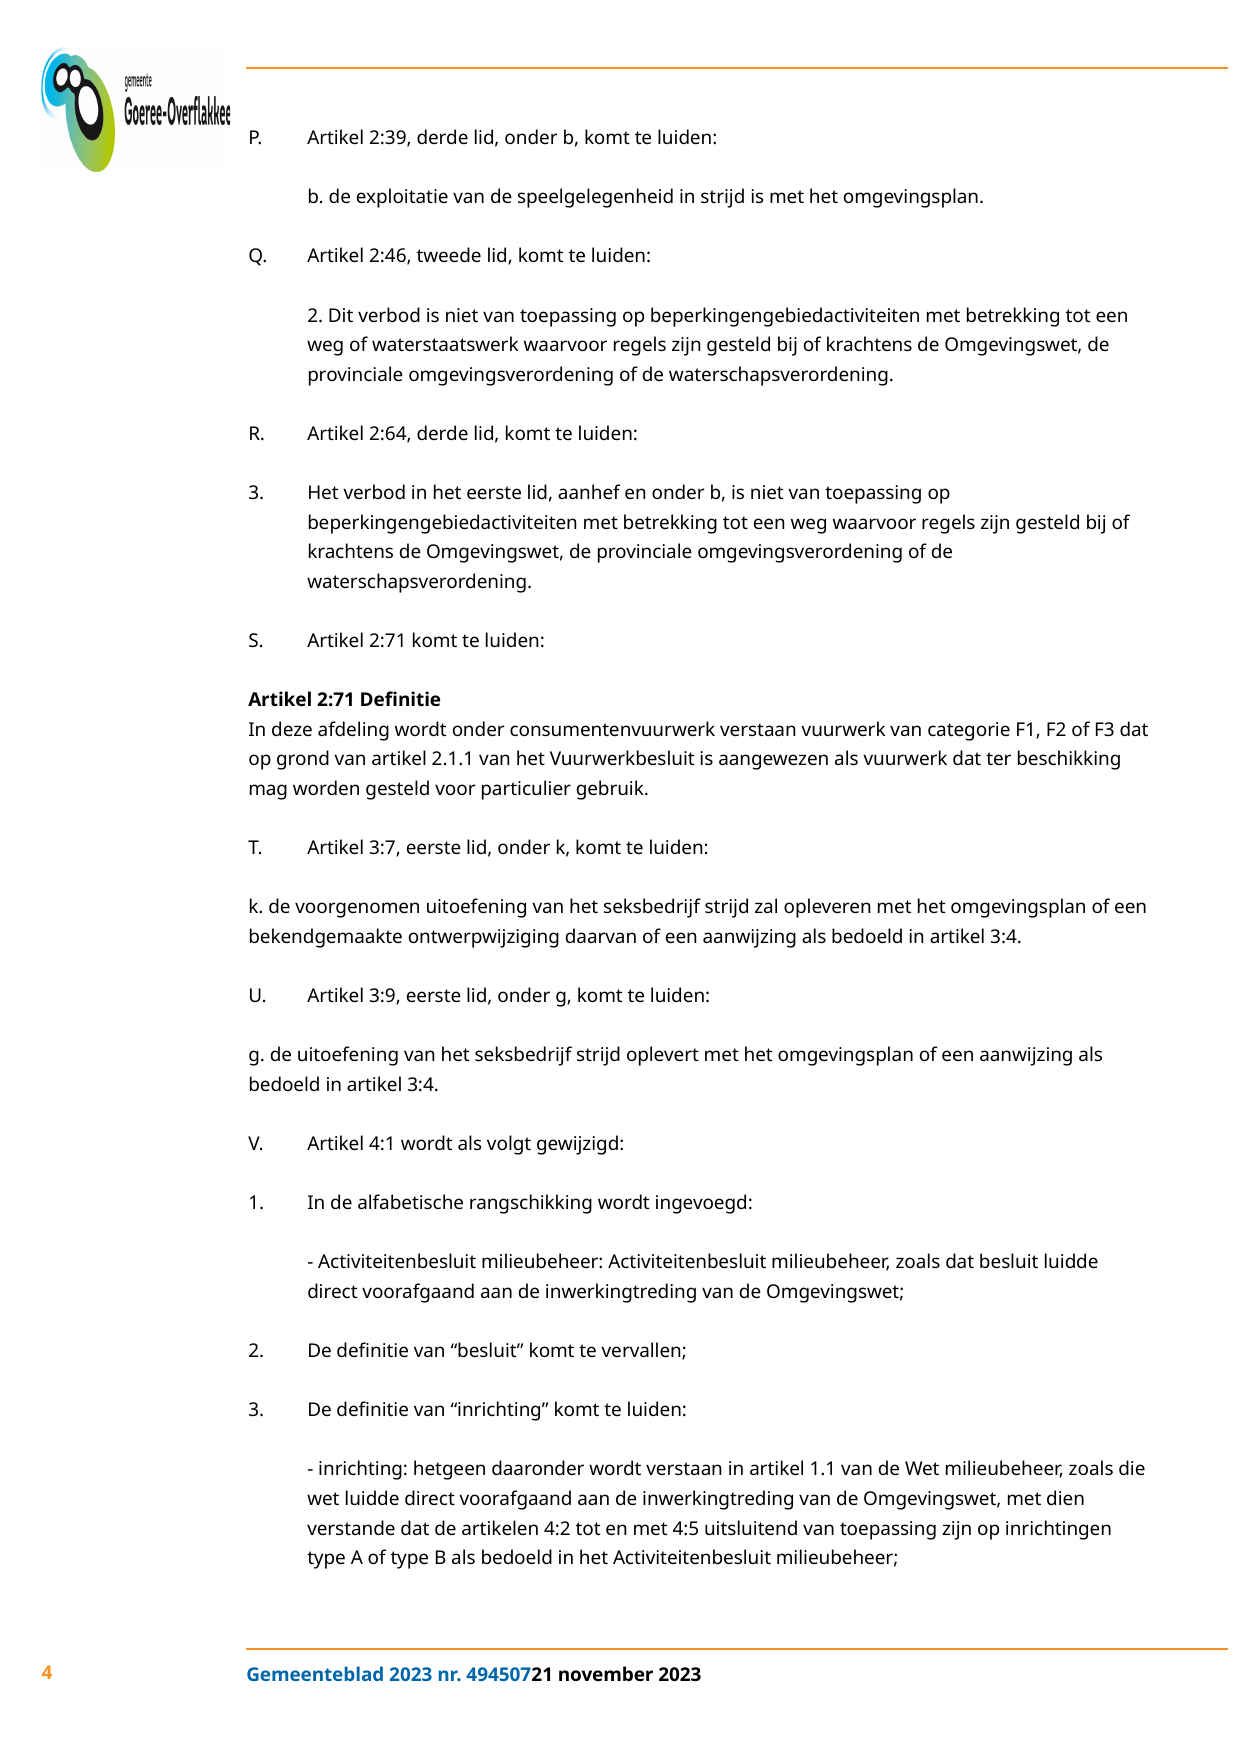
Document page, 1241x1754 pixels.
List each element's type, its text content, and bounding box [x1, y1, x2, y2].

list Artikel 3:9, eerste lid, onder g, komt te luiden: [248, 982, 1152, 1008]
list Het verbod in het eerste lid, aanhef en onder b, is niet van toepassing op beperkingengebiedactiviteiten met betrekking tot een weg waarvoor regels zijn gesteld bij of krachtens de Omgevingswet, de provinciale omgevingsverordening of de waterschapsverordening. [248, 479, 1152, 594]
list Artikel 4:1 wordt als volgt gewijzigd: [248, 1130, 1152, 1156]
list Artikel 2:46, tweede lid, komt te luiden: [248, 243, 1152, 268]
text In deze afdeling wordt onder consumentenvuurwerk verstaan vuurwerk van categorie F1, F2 of F3 dat op grond van artikel 2.1.1 van het Vuurwerkbesluit is aangewezen als vuurwerk dat ter beschikking mag worden gesteld voor particulier gebruik. [248, 716, 1152, 801]
text g. de uitoefening van het seksbedrijf strijd oplevert met het omgevingsplan of een aanwijzing als bedoeld in artikel 3:4. [248, 1041, 1152, 1097]
list Artikel 2:64, derde lid, komt te luiden: [248, 420, 1152, 446]
list - inrichting: hetgeen daaronder wordt verstaan in artikel 1.1 van de Wet milieubeheer, zoals die wet luidde direct voorafgaand aan de inwerkingtreding van de Omgevingswet, met dien verstande dat de artikelen 4:2 tot en met 4:5 uitsluitend van toepassing zijn op inrichtingen type A of type B als bedoeld in het Activiteitenbesluit milieubeheer; [248, 1456, 1152, 1570]
text Artikel 2:71 Definitie [248, 686, 1152, 712]
text k. de voorgenomen uitoefening van het seksbedrijf strijd zal opleveren met het omgevingsplan of een bekendgemaakte ontwerpwijziging daarvan of een aanwijzing als bedoeld in artikel 3:4. [248, 893, 1152, 949]
picture [41, 47, 231, 172]
list De definitie van “besluit” komt te vervallen; [248, 1337, 1152, 1363]
list 2. Dit verbod is niet van toepassing op beperkingengebiedactiviteiten met betrekking tot een weg of waterstaatswerk waarvoor regels zijn gesteld bij of krachtens de Omgevingswet, de provinciale omgevingsverordening of de waterschapsverordening. [248, 302, 1152, 387]
list In de alfabetische rangschikking wordt ingevoegd: [248, 1189, 1152, 1215]
list De definitie van “inrichting” komt te luiden: [248, 1396, 1152, 1422]
list Artikel 2:39, derde lid, onder b, komt te luiden: [248, 124, 1152, 150]
list - Activiteitenbesluit milieubeheer: Activiteitenbesluit milieubeheer, zoals dat besluit luidde direct voorafgaand aan de inwerkingtreding van de Omgevingswet; [248, 1248, 1152, 1304]
list b. de exploitatie van de speelgelegenheid in strijd is met het omgevingsplan. [248, 183, 1152, 209]
list Artikel 3:7, eerste lid, onder k, komt te luiden: [248, 834, 1152, 860]
list Artikel 2:71 komt te luiden: [248, 627, 1152, 653]
